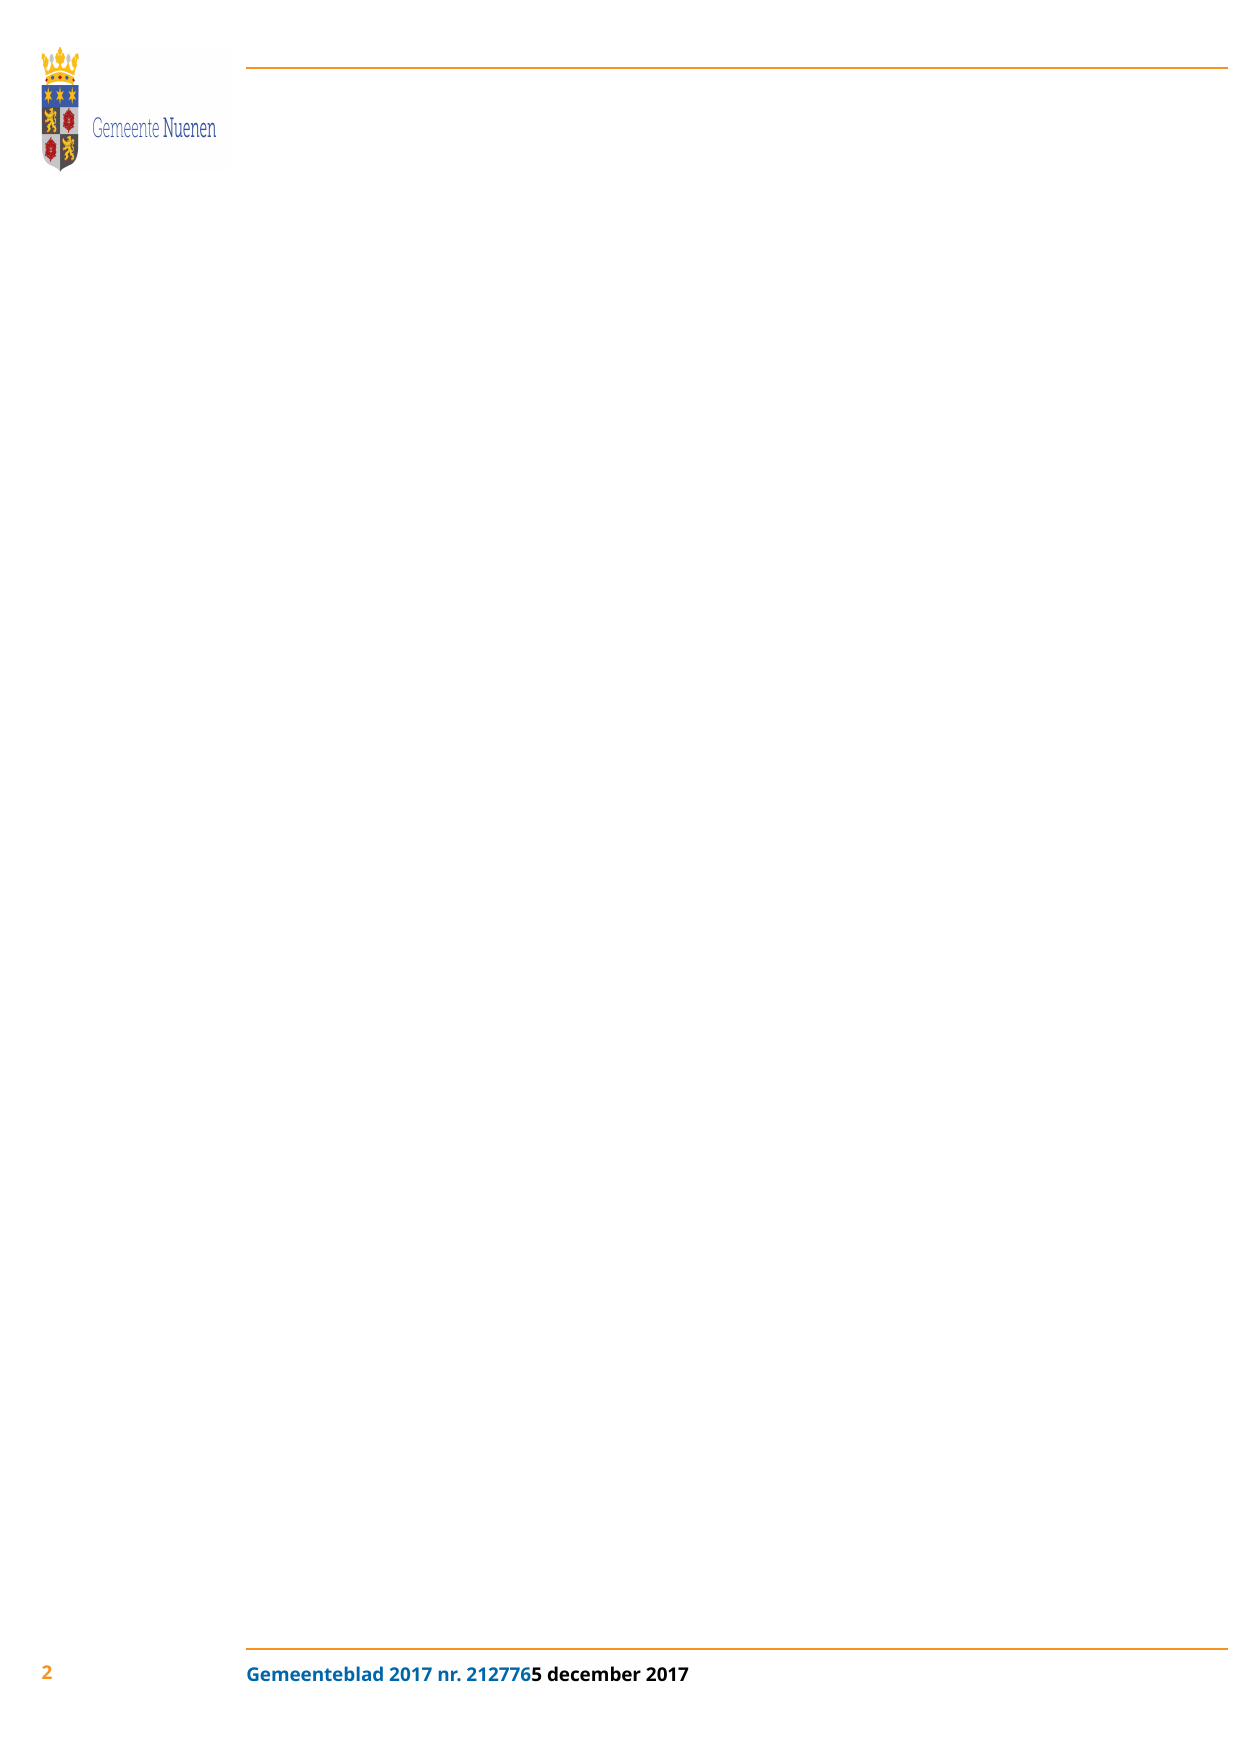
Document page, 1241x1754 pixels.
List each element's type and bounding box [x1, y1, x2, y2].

picture [41, 47, 231, 172]
